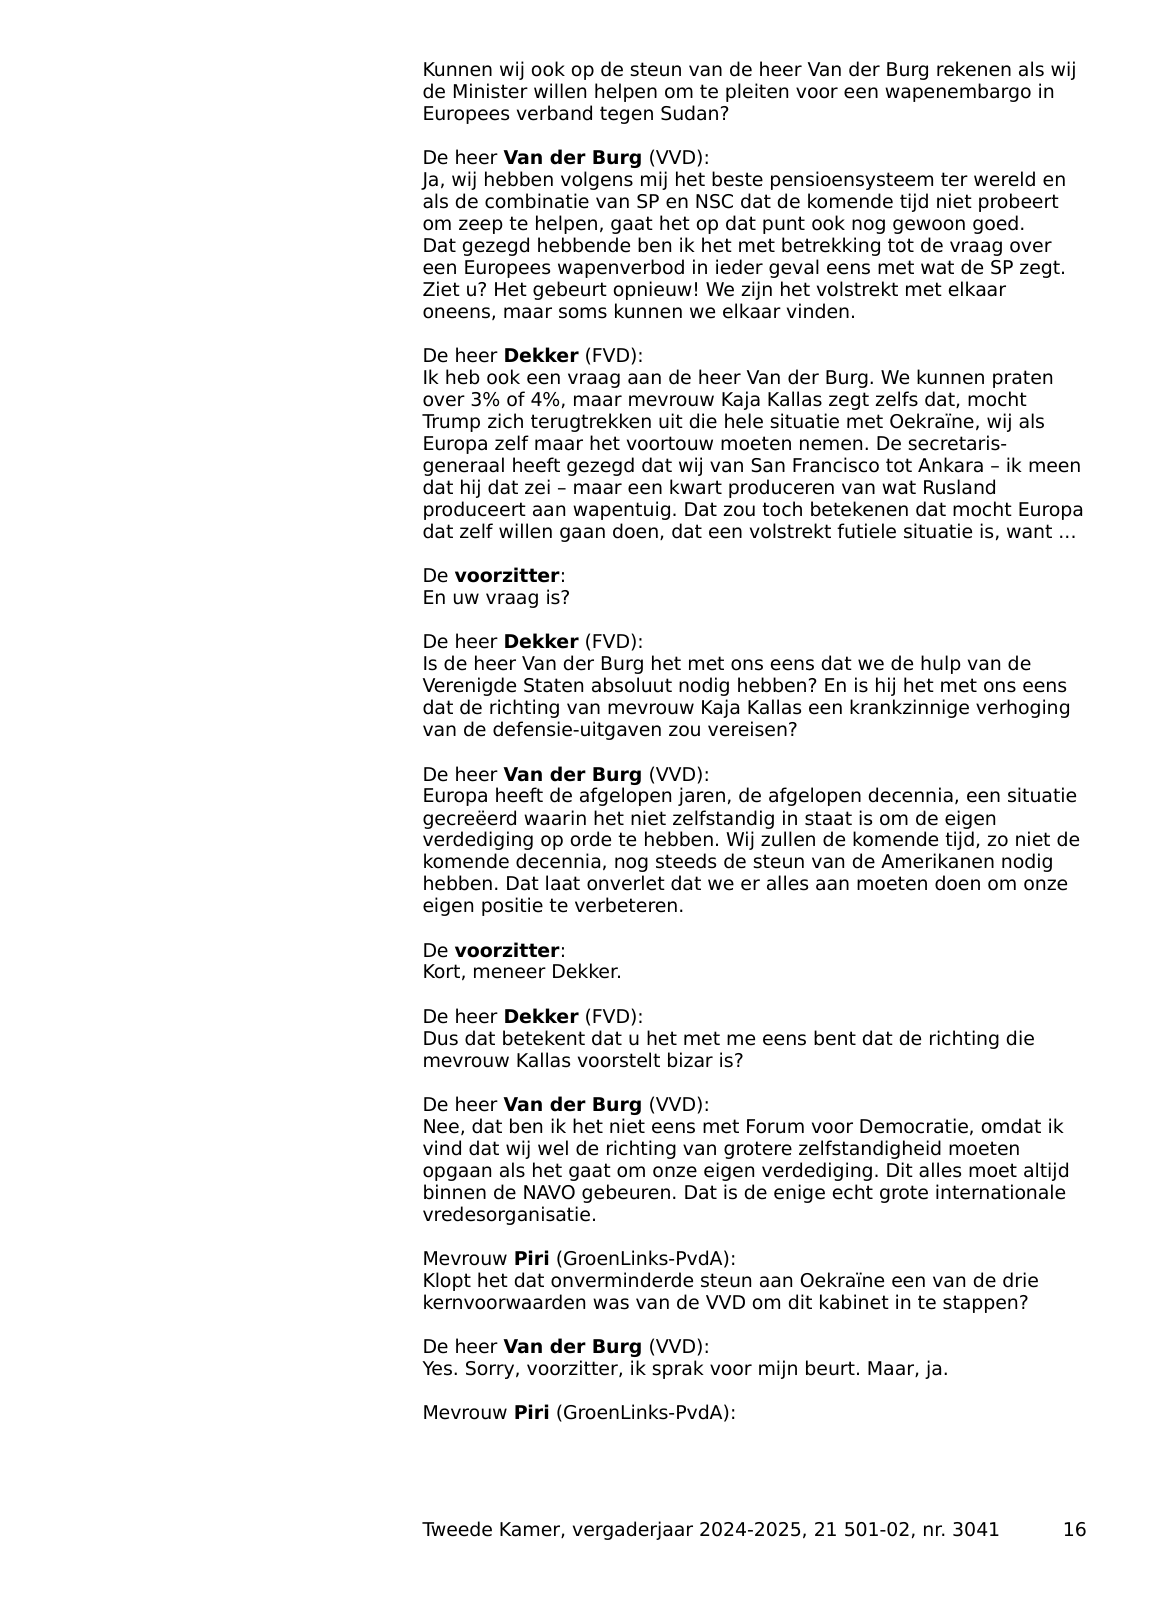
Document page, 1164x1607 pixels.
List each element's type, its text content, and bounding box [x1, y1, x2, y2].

text De heer Van der Burg (VVD): [422, 1336, 1087, 1358]
text De heer Dekker (FVD): [422, 1006, 1087, 1028]
text Ja, wij hebben volgens mij het beste pensioensysteem ter wereld en als de combinatie van SP en NSC dat de komende tijd niet probeert om zeep te helpen, gaat het op dat punt ook nog gewoon goed. [422, 169, 1087, 235]
text De voorzitter: [422, 939, 1087, 961]
text De heer Dekker (FVD): [422, 345, 1087, 367]
text De heer Dekker (FVD): [422, 631, 1087, 653]
text Ik heb ook een vraag aan de heer Van der Burg. We kunnen praten over 3% of 4%, maar mevrouw Kaja Kallas zegt zelfs dat, mocht Trump zich terugtrekken uit die hele situatie met Oekraïne, wij als Europa zelf maar het voortouw moeten nemen. De secretaris-generaal heeft gezegd dat wij van San Francisco tot Ankara – ik meen dat hij dat zei – maar een kwart produceren van wat Rusland produceert aan wapentuig. Dat zou toch betekenen dat mocht Europa dat zelf willen gaan doen, dat een volstrekt futiele situatie is, want ... [422, 367, 1087, 543]
text Dus dat betekent dat u het met me eens bent dat de richting die mevrouw Kallas voorstelt bizar is? [422, 1028, 1087, 1072]
text De heer Van der Burg (VVD): [422, 1094, 1087, 1116]
text Mevrouw Piri (GroenLinks-PvdA): [422, 1248, 1087, 1270]
text De voorzitter: [422, 565, 1087, 587]
text En uw vraag is? [422, 587, 1087, 609]
text De heer Van der Burg (VVD): [422, 763, 1087, 785]
text Yes. Sorry, voorzitter, ik sprak voor mijn beurt. Maar, ja. [422, 1358, 1087, 1380]
text Kunnen wij ook op de steun van de heer Van der Burg rekenen als wij de Minister willen helpen om te pleiten voor een wapenembargo in Europees verband tegen Sudan? [422, 59, 1087, 125]
text Klopt het dat onverminderde steun aan Oekraïne een van de drie kernvoorwaarden was van de VVD om dit kabinet in te stappen? [422, 1270, 1087, 1314]
text Is de heer Van der Burg het met ons eens dat we de hulp van de Verenigde Staten absoluut nodig hebben? En is hij het met ons eens dat de richting van mevrouw Kaja Kallas een krankzinnige verhoging van de defensie-uitgaven zou vereisen? [422, 653, 1087, 741]
text Kort, meneer Dekker. [422, 961, 1087, 983]
text De heer Van der Burg (VVD): [422, 147, 1087, 169]
text Nee, dat ben ik het niet eens met Forum voor Democratie, omdat ik vind dat wij wel de richting van grotere zelfstandigheid moeten opgaan als het gaat om onze eigen verdediging. Dit alles moet altijd binnen de NAVO gebeuren. Dat is de enige echt grote internationale vredesorganisatie. [422, 1116, 1087, 1226]
text Europa heeft de afgelopen jaren, de afgelopen decennia, een situatie gecreëerd waarin het niet zelfstandig in staat is om de eigen verdediging op orde te hebben. Wij zullen de komende tijd, zo niet de komende decennia, nog steeds de steun van de Amerikanen nodig hebben. Dat laat onverlet dat we er alles aan moeten doen om onze eigen positie te verbeteren. [422, 785, 1087, 917]
text Dat gezegd hebbende ben ik het met betrekking tot de vraag over een Europees wapenverbod in ieder geval eens met wat de SP zegt. Ziet u? Het gebeurt opnieuw! We zijn het volstrekt met elkaar oneens, maar soms kunnen we elkaar vinden. [422, 235, 1087, 323]
text Mevrouw Piri (GroenLinks-PvdA): [422, 1402, 1087, 1424]
